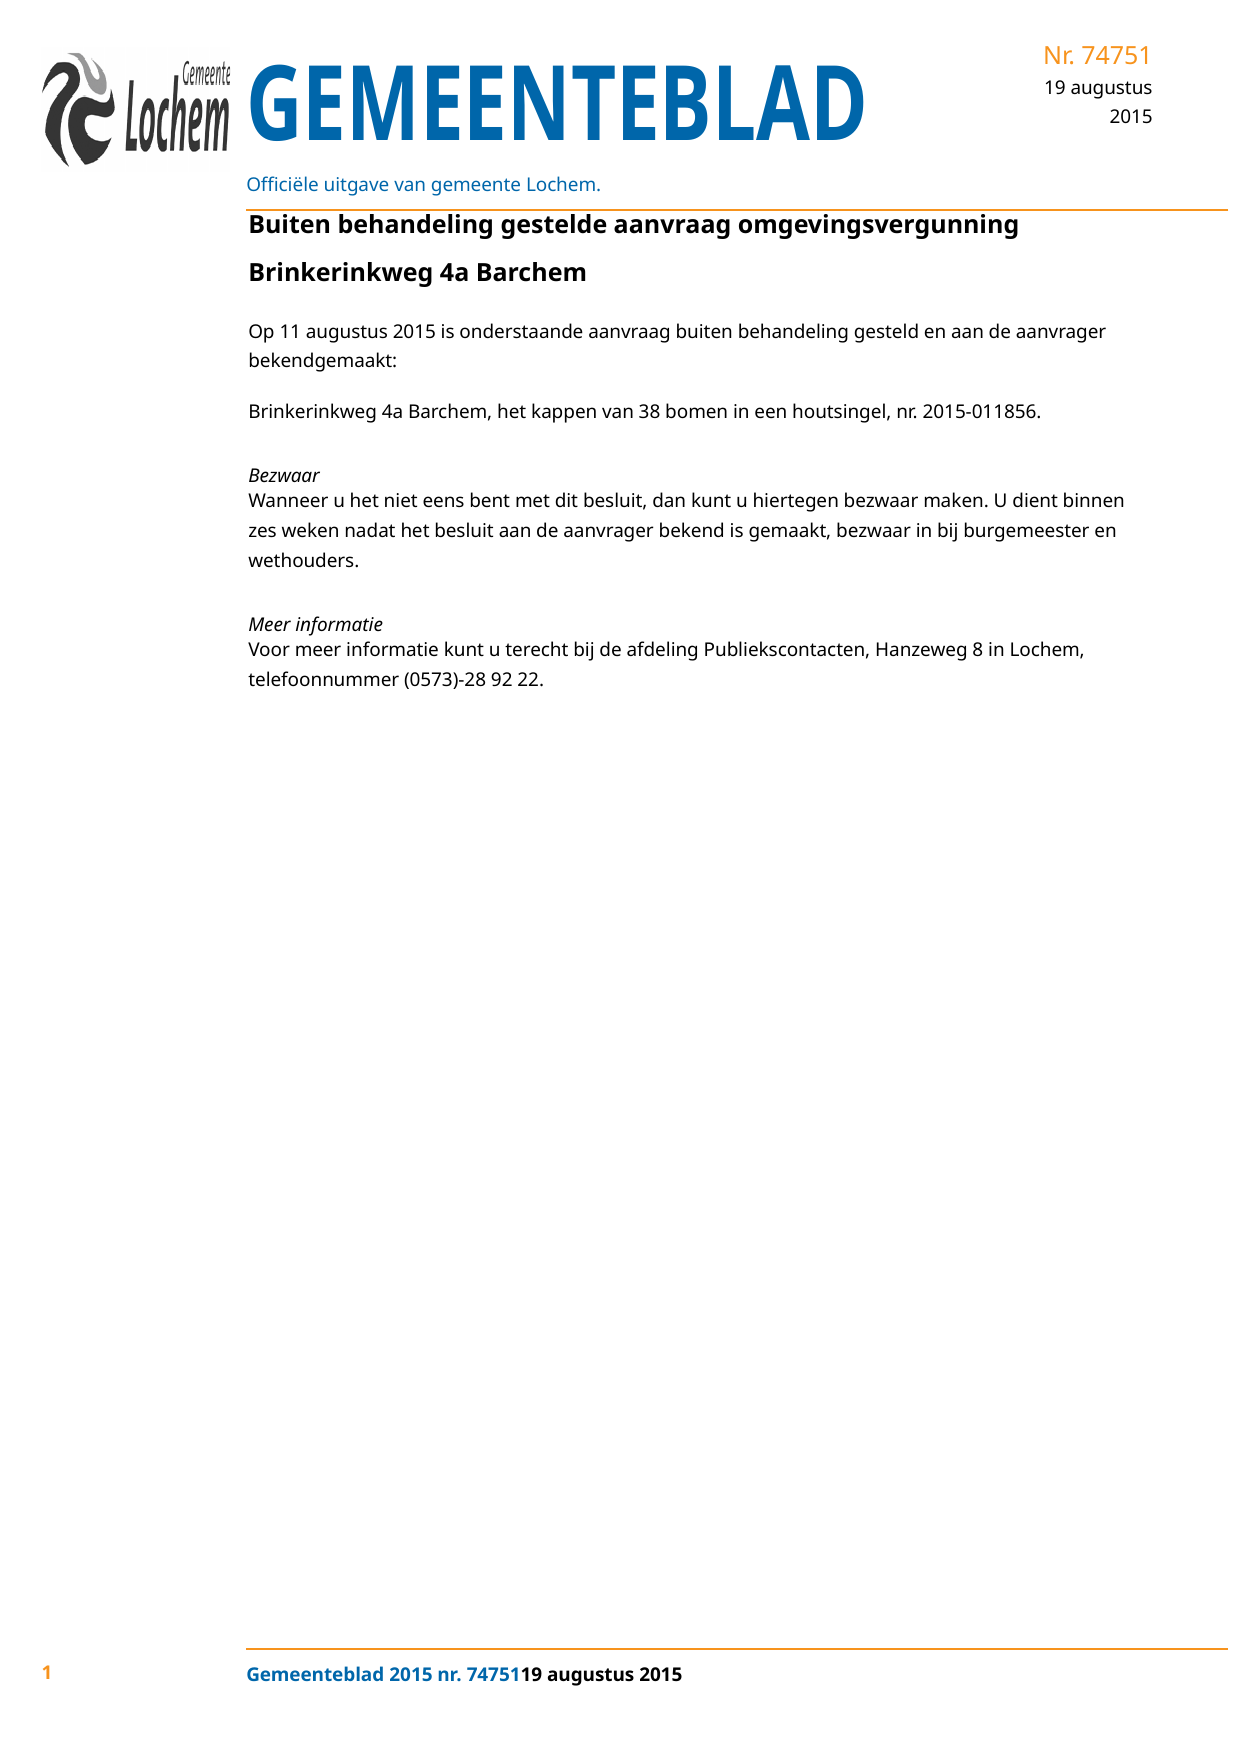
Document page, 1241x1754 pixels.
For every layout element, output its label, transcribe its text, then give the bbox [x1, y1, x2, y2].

text Wanneer u het niet eens bent met dit besluit, dan kunt u hiertegen bezwaar maken. U dient binnen zes weken nadat het besluit aan de aanvrager bekend is gemaakt, bezwaar in bij burgemeester en wethouders. [248, 488, 1152, 572]
text Voor meer informatie kunt u terecht bij de afdeling Publiekscontacten, Hanzeweg 8 in Lochem, telefoonnummer (0573)-28 92 22. [248, 636, 1152, 692]
text Buiten behandeling gestelde aanvraag omgevingsvergunning Brinkerinkweg 4a Barchem [248, 211, 1152, 288]
text Bezwaar [248, 462, 1152, 488]
text Brinkerinkweg 4a Barchem, het kappen van 38 bomen in een houtsingel, nr. 2015-011856. [248, 398, 1152, 424]
text Op 11 augustus 2015 is onderstaande aanvraag buiten behandeling gesteld en aan de aanvrager bekendgemaakt: [248, 318, 1152, 373]
text Meer informatie [248, 611, 1152, 636]
picture [41, 47, 231, 172]
